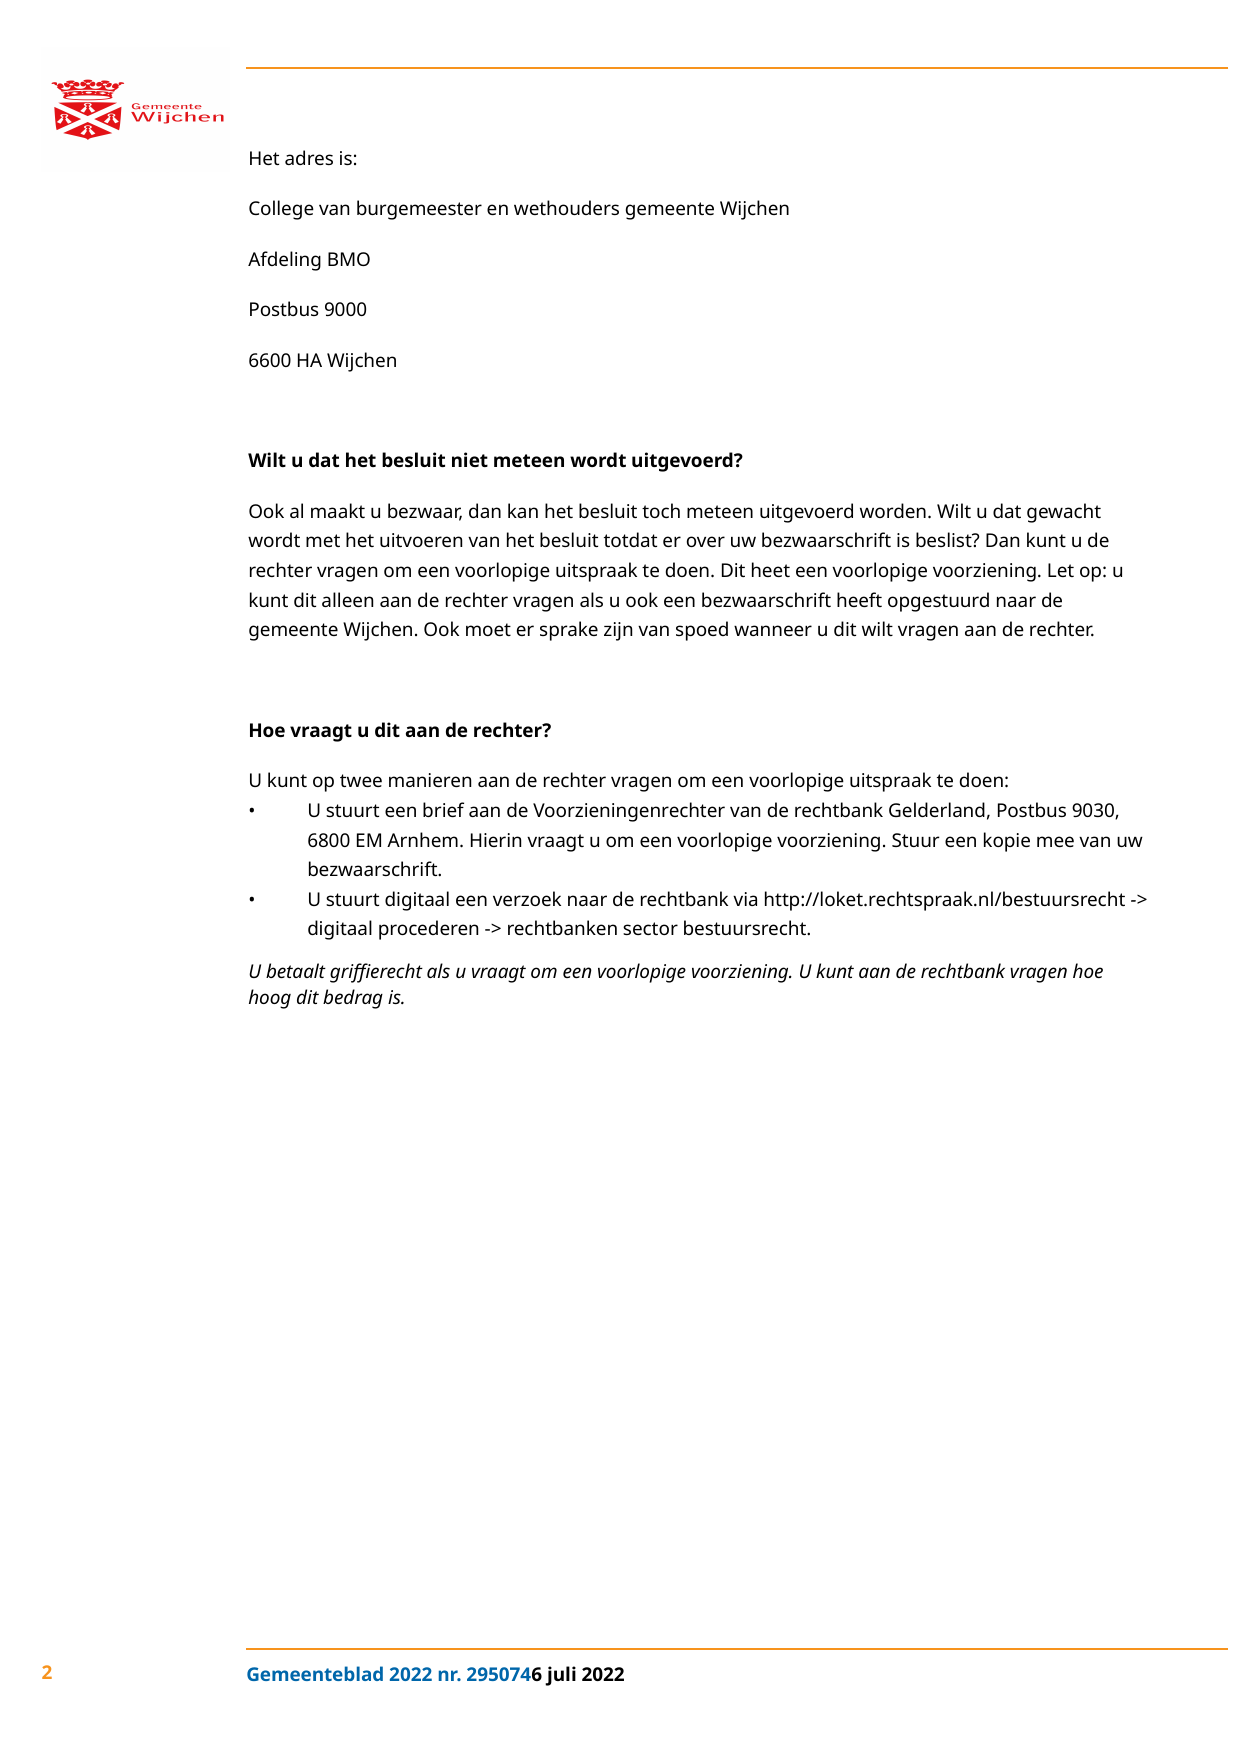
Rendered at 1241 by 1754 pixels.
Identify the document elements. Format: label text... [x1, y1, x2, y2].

text Afdeling BMO [248, 246, 1152, 272]
list U stuurt een brief aan de Voorzieningenrechter van de rechtbank Gelderland, Postbus 9030, 6800 EM Arnhem. Hierin vraagt u om een voorlopige voorziening. Stuur een kopie mee van uw bezwaarschrift. [248, 797, 1152, 882]
list U stuurt digitaal een verzoek naar de rechtbank via http://loket.rechtspraak.nl/bestuursrecht -> digitaal procederen -> rechtbanken sector bestuursrecht. [248, 886, 1152, 941]
text Wilt u dat het besluit niet meteen wordt uitgevoerd? [248, 448, 1152, 473]
text U betaalt griffierecht als u vraagt om een voorlopige voorziening. U kunt aan de rechtbank vragen hoe hoog dit bedrag is. [248, 959, 1152, 1010]
text Postbus 9000 [248, 296, 1152, 322]
text Ook al maakt u bezwaar, dan kan het besluit toch meteen uitgevoerd worden. Wilt u dat gewacht wordt met het uitvoeren van het besluit totdat er over uw bezwaarschrift is beslist? Dan kunt u de rechter vragen om een voorlopige uitspraak te doen. Dit heet een voorlopige voorziening. Let op: u kunt dit alleen aan de rechter vragen als u ook een bezwaarschrift heeft opgestuurd naar de gemeente Wijchen. Ook moet er sprake zijn van spoed wanneer u dit wilt vragen aan de rechter. [248, 498, 1152, 642]
text Het adres is: [248, 145, 1152, 171]
picture [41, 47, 231, 172]
text Hoe vraagt u dit aan de rechter? [248, 717, 1152, 743]
text U kunt op twee manieren aan de rechter vragen om een voorlopige uitspraak te doen: [248, 768, 1152, 793]
text College van burgemeester en wethouders gemeente Wijchen [248, 196, 1152, 221]
text 6600 HA Wijchen [248, 347, 1152, 373]
